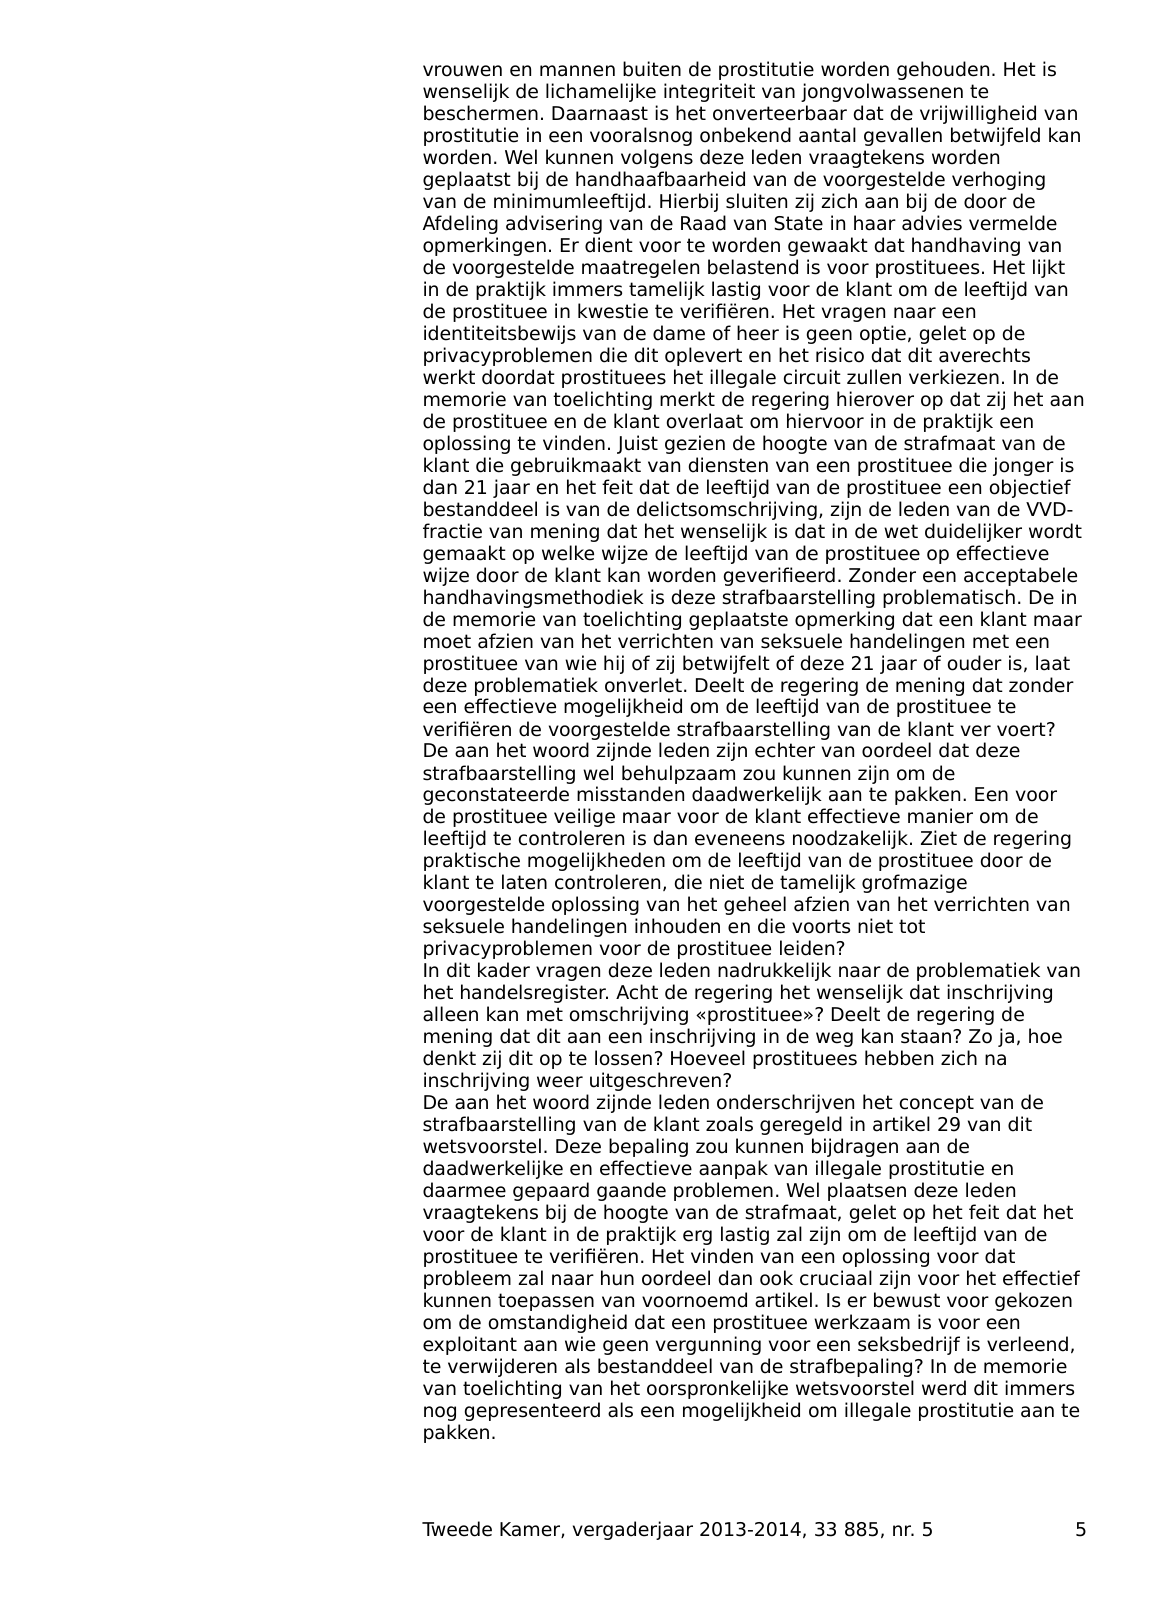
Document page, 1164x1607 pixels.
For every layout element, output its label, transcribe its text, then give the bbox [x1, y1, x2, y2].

text De aan het woord zijnde leden onderschrijven het concept van de strafbaarstelling van de klant zoals geregeld in artikel 29 van dit wetsvoorstel. Deze bepaling zou kunnen bijdragen aan de daadwerkelijke en effectieve aanpak van illegale prostitutie en daarmee gepaard gaande problemen. Wel plaatsen deze leden vraagtekens bij de hoogte van de strafmaat, gelet op het feit dat het voor de klant in de praktijk erg lastig zal zijn om de leeftijd van de prostituee te verifiëren. Het vinden van een oplossing voor dat probleem zal naar hun oordeel dan ook cruciaal zijn voor het effectief kunnen toepassen van voornoemd artikel. Is er bewust voor gekozen om de omstandigheid dat een prostituee werkzaam is voor een exploitant aan wie geen vergunning voor een seksbedrijf is verleend, te verwijderen als bestanddeel van de strafbepaling? In de memorie van toelichting van het oorspronkelijke wetsvoorstel werd dit immers nog gepresenteerd als een mogelijkheid om illegale prostitutie aan te pakken. [422, 1092, 1087, 1444]
text vrouwen en mannen buiten de prostitutie worden gehouden. Het is wenselijk de lichamelijke integriteit van jongvolwassenen te beschermen. Daarnaast is het onverteerbaar dat de vrijwilligheid van prostitutie in een vooralsnog onbekend aantal gevallen betwijfeld kan worden. Wel kunnen volgens deze leden vraagtekens worden geplaatst bij de handhaafbaarheid van de voorgestelde verhoging van de minimumleeftijd. Hierbij sluiten zij zich aan bij de door de Afdeling advisering van de Raad van State in haar advies vermelde opmerkingen. Er dient voor te worden gewaakt dat handhaving van de voorgestelde maatregelen belastend is voor prostituees. Het lijkt in de praktijk immers tamelijk lastig voor de klant om de leeftijd van de prostituee in kwestie te verifiëren. Het vragen naar een identiteitsbewijs van de dame of heer is geen optie, gelet op de privacyproblemen die dit oplevert en het risico dat dit averechts werkt doordat prostituees het illegale circuit zullen verkiezen. In de memorie van toelichting merkt de regering hierover op dat zij het aan de prostituee en de klant overlaat om hiervoor in de praktijk een oplossing te vinden. Juist gezien de hoogte van de strafmaat van de klant die gebruikmaakt van diensten van een prostituee die jonger is dan 21 jaar en het feit dat de leeftijd van de prostituee een objectief bestanddeel is van de delictsomschrijving, zijn de leden van de VVD-fractie van mening dat het wenselijk is dat in de wet duidelijker wordt gemaakt op welke wijze de leeftijd van de prostituee op effectieve wijze door de klant kan worden geverifieerd. Zonder een acceptabele handhavingsmethodiek is deze strafbaarstelling problematisch. De in de memorie van toelichting geplaatste opmerking dat een klant maar moet afzien van het verrichten van seksuele handelingen met een prostituee van wie hij of zij betwijfelt of deze 21 jaar of ouder is, laat deze problematiek onverlet. Deelt de regering de mening dat zonder een effectieve mogelijkheid om de leeftijd van de prostituee te verifiëren de voorgestelde strafbaarstelling van de klant ver voert? De aan het woord zijnde leden zijn echter van oordeel dat deze strafbaarstelling wel behulpzaam zou kunnen zijn om de geconstateerde misstanden daadwerkelijk aan te pakken. Een voor de prostituee veilige maar voor de klant effectieve manier om de leeftijd te controleren is dan eveneens noodzakelijk. Ziet de regering praktische mogelijkheden om de leeftijd van de prostituee door de klant te laten controleren, die niet de tamelijk grofmazige voorgestelde oplossing van het geheel afzien van het verrichten van seksuele handelingen inhouden en die voorts niet tot privacyproblemen voor de prostituee leiden? [422, 59, 1087, 960]
text In dit kader vragen deze leden nadrukkelijk naar de problematiek van het handelsregister. Acht de regering het wenselijk dat inschrijving alleen kan met omschrijving «prostituee»? Deelt de regering de mening dat dit aan een inschrijving in de weg kan staan? Zo ja, hoe denkt zij dit op te lossen? Hoeveel prostituees hebben zich na inschrijving weer uitgeschreven? [422, 960, 1087, 1092]
